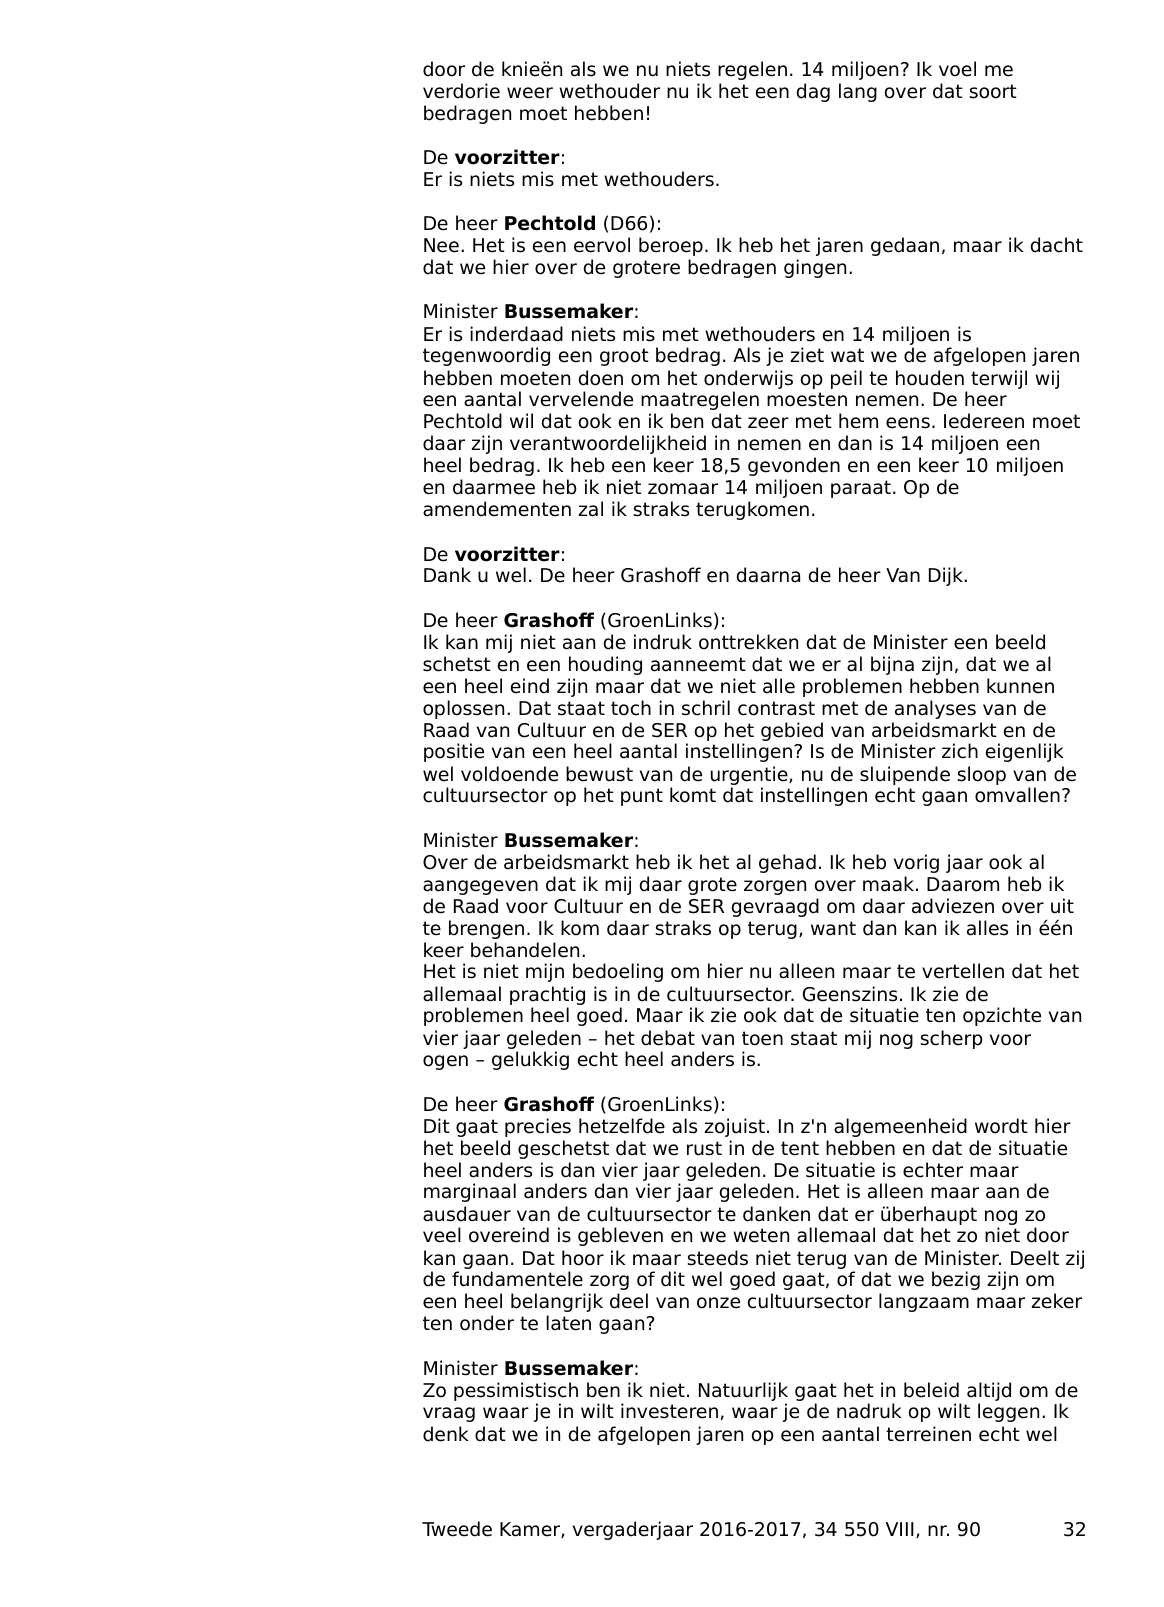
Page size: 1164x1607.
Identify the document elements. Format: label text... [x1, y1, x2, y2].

text Minister Bussemaker: [422, 1357, 1087, 1379]
text door de knieën als we nu niets regelen. 14 miljoen? Ik voel me verdorie weer wethouder nu ik het een dag lang over dat soort bedragen moet hebben! [422, 59, 1087, 125]
text De heer Grashoff (GroenLinks): [422, 609, 1087, 632]
text Dit gaat precies hetzelfde als zojuist. In z'n algemeenheid wordt hier het beeld geschetst dat we rust in de tent hebben en dat de situatie heel anders is dan vier jaar geleden. De situatie is echter maar marginaal anders dan vier jaar geleden. Het is alleen maar aan de ausdauer van de cultuursector te danken dat er überhaupt nog zo veel overeind is gebleven en we weten allemaal dat het zo niet door kan gaan. Dat hoor ik maar steeds niet terug van de Minister. Deelt zij de fundamentele zorg of dit wel goed gaat, of dat we bezig zijn om een heel belangrijk deel van onze cultuursector langzaam maar zeker ten onder te laten gaan? [422, 1116, 1087, 1335]
text De heer Grashoff (GroenLinks): [422, 1093, 1087, 1116]
text Dank u wel. De heer Grashoff en daarna de heer Van Dijk. [422, 565, 1087, 587]
text Over de arbeidsmarkt heb ik het al gehad. Ik heb vorig jaar ook al aangegeven dat ik mij daar grote zorgen over maak. Daarom heb ik de Raad voor Cultuur en de SER gevraagd om daar adviezen over uit te brengen. Ik kom daar straks op terug, want dan kan ik alles in één keer behandelen. [422, 852, 1087, 961]
text De voorzitter: [422, 147, 1087, 169]
text Er is niets mis met wethouders. [422, 169, 1087, 191]
text Minister Bussemaker: [422, 829, 1087, 852]
text Minister Bussemaker: [422, 301, 1087, 323]
text Ik kan mij niet aan de indruk onttrekken dat de Minister een beeld schetst en een houding aanneemt dat we er al bijna zijn, dat we al een heel eind zijn maar dat we niet alle problemen hebben kunnen oplossen. Dat staat toch in schril contrast met de analyses van de Raad van Cultuur en de SER op het gebied van arbeidsmarkt en de positie van een heel aantal instellingen? Is de Minister zich eigenlijk wel voldoende bewust van de urgentie, nu de sluipende sloop van de cultuursector op het punt komt dat instellingen echt gaan omvallen? [422, 632, 1087, 807]
text Het is niet mijn bedoeling om hier nu alleen maar te vertellen dat het allemaal prachtig is in de cultuursector. Geenszins. Ik zie de problemen heel goed. Maar ik zie ook dat de situatie ten opzichte van vier jaar geleden – het debat van toen staat mij nog scherp voor ogen – gelukkig echt heel anders is. [422, 961, 1087, 1071]
text De heer Pechtold (D66): [422, 213, 1087, 235]
text Zo pessimistisch ben ik niet. Natuurlijk gaat het in beleid altijd om de vraag waar je in wilt investeren, waar je de nadruk op wilt leggen. Ik denk dat we in de afgelopen jaren op een aantal terreinen echt wel [422, 1379, 1087, 1445]
text De voorzitter: [422, 543, 1087, 565]
text Er is inderdaad niets mis met wethouders en 14 miljoen is tegenwoordig een groot bedrag. Als je ziet wat we de afgelopen jaren hebben moeten doen om het onderwijs op peil te houden terwijl wij een aantal vervelende maatregelen moesten nemen. De heer Pechtold wil dat ook en ik ben dat zeer met hem eens. Iedereen moet daar zijn verantwoordelijkheid in nemen en dan is 14 miljoen een heel bedrag. Ik heb een keer 18,5 gevonden en een keer 10 miljoen en daarmee heb ik niet zomaar 14 miljoen paraat. Op de amendementen zal ik straks terugkomen. [422, 323, 1087, 521]
text Nee. Het is een eervol beroep. Ik heb het jaren gedaan, maar ik dacht dat we hier over de grotere bedragen gingen. [422, 235, 1087, 279]
